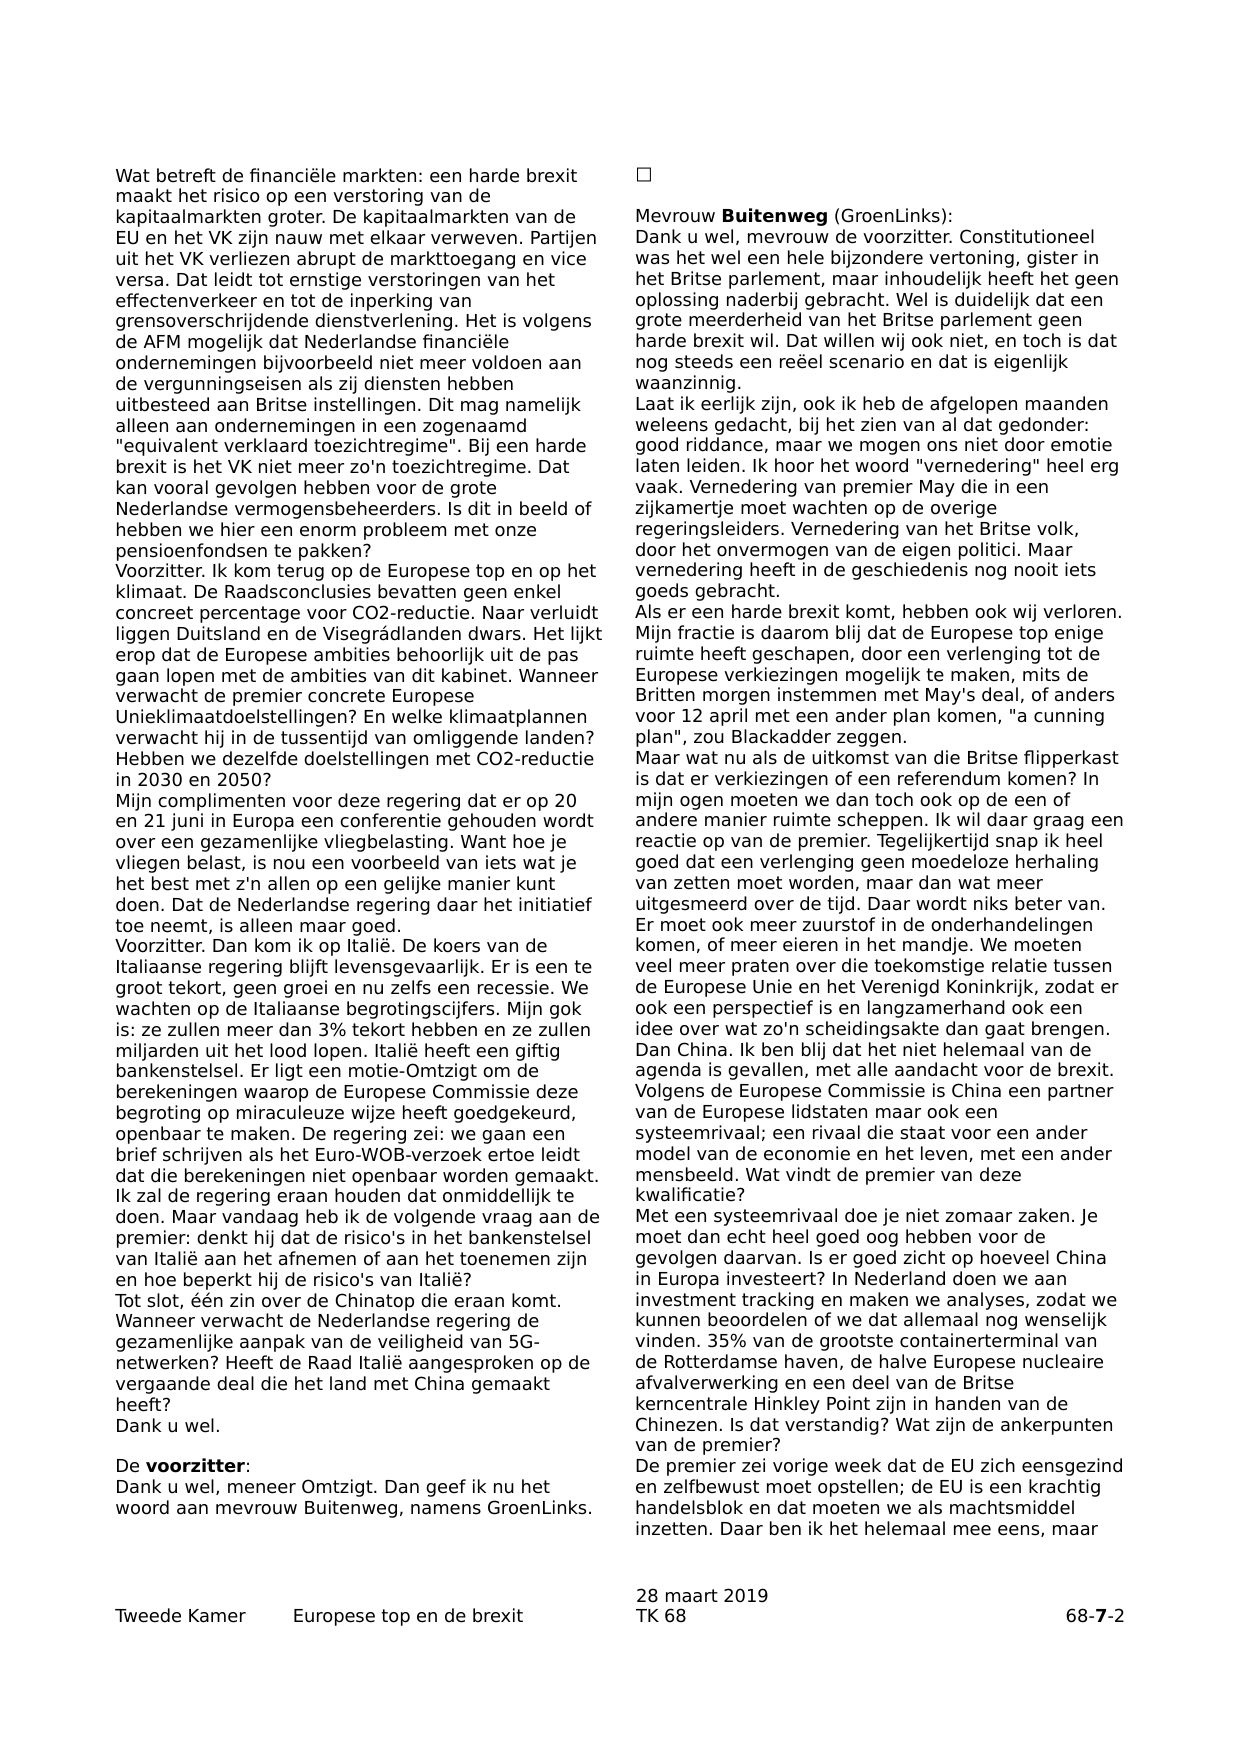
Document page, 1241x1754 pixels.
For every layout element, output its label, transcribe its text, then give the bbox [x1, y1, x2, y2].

text Als er een harde brexit komt, hebben ook wij verloren. Mijn fractie is daarom blij dat de Europese top enige ruimte heeft geschapen, door een verlenging tot de Europese verkiezingen mogelijk te maken, mits de Britten morgen instemmen met May's deal, of anders voor 12 april met een ander plan komen, "a cunning plan", zou Blackadder zeggen. [635, 602, 1125, 748]
text Dank u wel. [115, 1415, 605, 1436]
text Dank u wel, mevrouw de voorzitter. Constitutioneel was het wel een hele bijzondere vertoning, gister in het Britse parlement, maar inhoudelijk heeft het geen oplossing naderbij gebracht. Wel is duidelijk dat een grote meerderheid van het Britse parlement geen harde brexit wil. Dat willen wij ook niet, en toch is dat nog steeds een reëel scenario en dat is eigenlijk waanzinnig. [635, 227, 1125, 393]
text Dank u wel, meneer Omtzigt. Dan geef ik nu het woord aan mevrouw Buitenweg, namens GroenLinks. [115, 1477, 605, 1518]
text Voorzitter. Ik kom terug op de Europese top en op het klimaat. De Raadsconclusies bevatten geen enkel concreet percentage voor CO2-reductie. Naar verluidt liggen Duitsland en de Visegrádlanden dwars. Het lijkt erop dat de Europese ambities behoorlijk uit de pas gaan lopen met de ambities van dit kabinet. Wanneer verwacht de premier concrete Europese Unieklimaatdoelstellingen? En welke klimaatplannen verwacht hij in de tussentijd van omliggende landen? Hebben we dezelfde doelstellingen met CO2-reductie in 2030 en 2050? [115, 561, 605, 790]
text De premier zei vorige week dat de EU zich eensgezind en zelfbewust moet opstellen; de EU is een krachtig handelsblok en dat moeten we als machtsmiddel inzetten. Daar ben ik het helemaal mee eens, maar [635, 1456, 1125, 1539]
text Dan China. Ik ben blij dat het niet helemaal van de agenda is gevallen, met alle aandacht voor de brexit. Volgens de Europese Commissie is China een partner van de Europese lidstaten maar ook een systeemrivaal; een rivaal die staat voor een ander model van de economie en het leven, met een ander mensbeeld. Wat vindt de premier van deze kwalificatie? [635, 1039, 1125, 1206]
text Voorzitter. Dan kom ik op Italië. De koers van de Italiaanse regering blijft levensgevaarlijk. Er is een te groot tekort, geen groei en nu zelfs een recessie. We wachten op de Italiaanse begrotingscijfers. Mijn gok is: ze zullen meer dan 3% tekort hebben en ze zullen miljarden uit het lood lopen. Italië heeft een giftig bankenstelsel. Er ligt een motie-Omtzigt om de berekeningen waarop de Europese Commissie deze begroting op miraculeuze wijze heeft goedgekeurd, openbaar te maken. De regering zei: we gaan een brief schrijven als het Euro-WOB-verzoek ertoe leidt dat die berekeningen niet openbaar worden gemaakt. Ik zal de regering eraan houden dat onmiddellijk te doen. Maar vandaag heb ik de volgende vraag aan de premier: denkt hij dat de risico's in het bankenstelsel van Italië aan het afnemen of aan het toenemen zijn en hoe beperkt hij de risico's van Italië? [115, 936, 605, 1290]
text Tot slot, één zin over de Chinatop die eraan komt. Wanneer verwacht de Nederlandse regering de gezamenlijke aanpak van de veiligheid van 5G-netwerken? Heeft de Raad Italië aangesproken op de vergaande deal die het land met China gemaakt heeft? [115, 1290, 605, 1415]
text Met een systeemrivaal doe je niet zomaar zaken. Je moet dan echt heel goed oog hebben voor de gevolgen daarvan. Is er goed zicht op hoeveel China in Europa investeert? In Nederland doen we aan investment tracking en maken we analyses, zodat we kunnen beoordelen of we dat allemaal nog wenselijk vinden. 35% van de grootste containerterminal van de Rotterdamse haven, de halve Europese nucleaire afvalverwerking en een deel van de Britse kerncentrale Hinkley Point zijn in handen van de Chinezen. Is dat verstandig? Wat zijn de ankerpunten van de premier? [635, 1206, 1125, 1456]
text Laat ik eerlijk zijn, ook ik heb de afgelopen maanden weleens gedacht, bij het zien van al dat gedonder: good riddance, maar we mogen ons niet door emotie laten leiden. Ik hoor het woord "vernedering" heel erg vaak. Vernedering van premier May die in een zijkamertje moet wachten op de overige regeringsleiders. Vernedering van het Britse volk, door het onvermogen van de eigen politici. Maar vernedering heeft in de geschiedenis nog nooit iets goeds gebracht. [635, 393, 1125, 602]
text Mevrouw Buitenweg (GroenLinks): [635, 206, 1125, 227]
text Mijn complimenten voor deze regering dat er op 20 en 21 juni in Europa een conferentie gehouden wordt over een gezamenlijke vliegbelasting. Want hoe je vliegen belast, is nou een voorbeeld van iets wat je het best met z'n allen op een gelijke manier kunt doen. Dat de Nederlandse regering daar het initiatief toe neemt, is alleen maar goed. [115, 790, 605, 936]
text Wat betreft de financiële markten: een harde brexit maakt het risico op een verstoring van de kapitaalmarkten groter. De kapitaalmarkten van de EU en het VK zijn nauw met elkaar verweven. Partijen uit het VK verliezen abrupt de markttoegang en vice versa. Dat leidt tot ernstige verstoringen van het effectenverkeer en tot de inperking van grensoverschrijdende dienstverlening. Het is volgens de AFM mogelijk dat Nederlandse financiële ondernemingen bijvoorbeeld niet meer voldoen aan de vergunningseisen als zij diensten hebben uitbesteed aan Britse instellingen. Dit mag namelijk alleen aan ondernemingen in een zogenaamd "equivalent verklaard toezichtregime". Bij een harde brexit is het VK niet meer zo'n toezichtregime. Dat kan vooral gevolgen hebben voor de grote Nederlandse vermogensbeheerders. Is dit in beeld of hebben we hier een enorm probleem met onze pensioenfondsen te pakken? [115, 165, 605, 561]
text ⬜ [635, 165, 1125, 186]
text Maar wat nu als de uitkomst van die Britse flipperkast is dat er verkiezingen of een referendum komen? In mijn ogen moeten we dan toch ook op de een of andere manier ruimte scheppen. Ik wil daar graag een reactie op van de premier. Tegelijkertijd snap ik heel goed dat een verlenging geen moedeloze herhaling van zetten moet worden, maar dan wat meer uitgesmeerd over de tijd. Daar wordt niks beter van. Er moet ook meer zuurstof in de onderhandelingen komen, of meer eieren in het mandje. We moeten veel meer praten over die toekomstige relatie tussen de Europese Unie en het Verenigd Koninkrijk, zodat er ook een perspectief is en langzamerhand ook een idee over wat zo'n scheidingsakte dan gaat brengen. [635, 748, 1125, 1039]
text De voorzitter: [115, 1456, 605, 1477]
